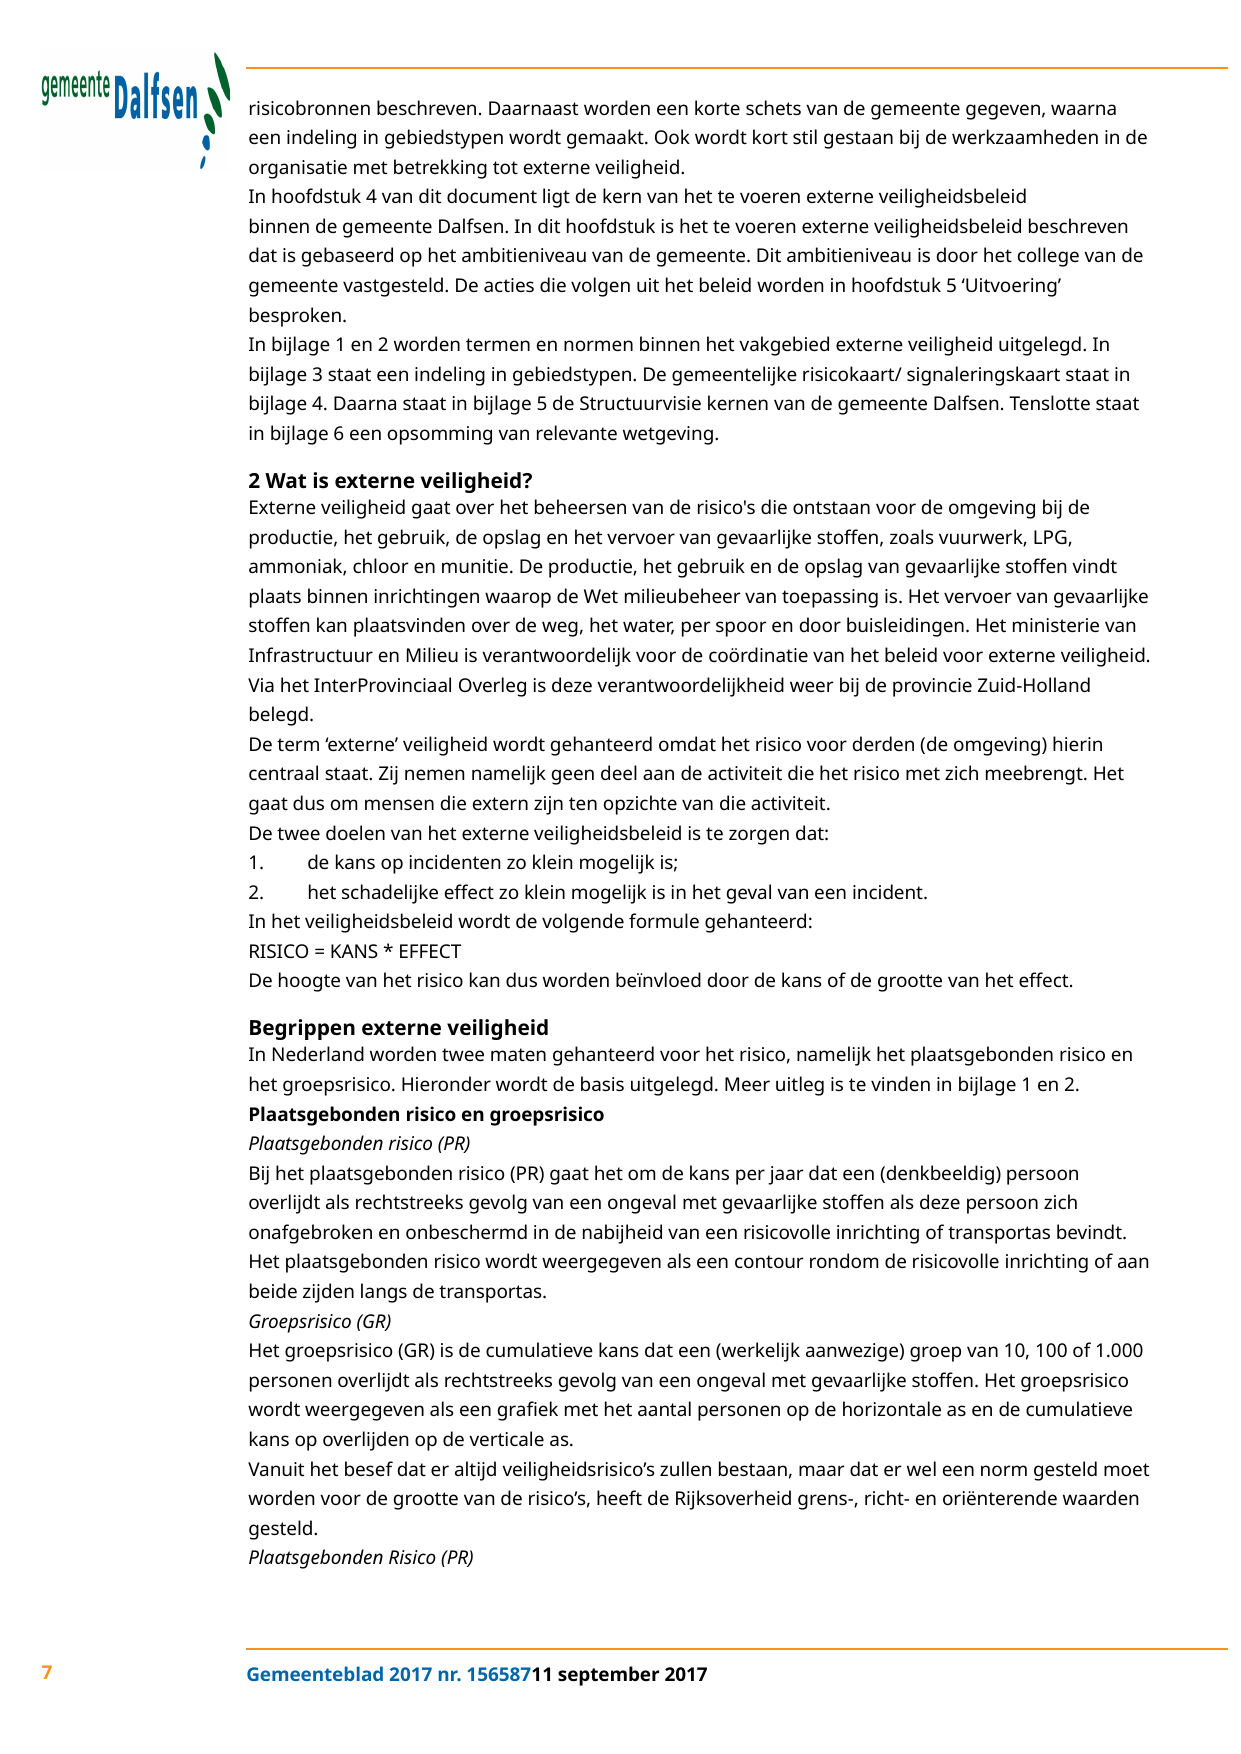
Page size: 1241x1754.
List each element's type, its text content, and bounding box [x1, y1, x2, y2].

text Plaatsgebonden Risico (PR) [248, 1544, 1152, 1570]
list de kans op incidenten zo klein mogelijk is; [248, 849, 1152, 875]
text 2 Wat is externe veiligheid? [248, 466, 1152, 494]
text In hoofdstuk 4 van dit document ligt de kern van het te voeren externe veiligheidsbeleid [248, 183, 1152, 209]
text In bijlage 1 en 2 worden termen en normen binnen het vakgebied externe veiligheid uitgelegd. In bijlage 3 staat een indeling in gebiedstypen. De gemeentelijke risicokaart/ signaleringskaart staat in bijlage 4. Daarna staat in bijlage 5 de Structuurvisie kernen van de gemeente Dalfsen. Tenslotte staat in bijlage 6 een opsomming van relevante wetgeving. [248, 331, 1152, 446]
text In het veiligheidsbeleid wordt de volgende formule gehanteerd: [248, 908, 1152, 934]
text Plaatsgebonden risico en groepsrisico [248, 1101, 1152, 1127]
list het schadelijke effect zo klein mogelijk is in het geval van een incident. [248, 879, 1152, 904]
text De term ‘externe’ veiligheid wordt gehanteerd omdat het risico voor derden (de omgeving) hierin centraal staat. Zij nemen namelijk geen deel aan de activiteit die het risico met zich meebrengt. Het gaat dus om mensen die extern zijn ten opzichte van die activiteit. [248, 731, 1152, 816]
text binnen de gemeente Dalfsen. In dit hoofdstuk is het te voeren externe veiligheidsbeleid beschreven dat is gebaseerd op het ambitieniveau van de gemeente. Dit ambitieniveau is door het college van de gemeente vastgesteld. De acties die volgen uit het beleid worden in hoofdstuk 5 ‘Uitvoering’ besproken. [248, 213, 1152, 328]
text Vanuit het besef dat er altijd veiligheidsrisico’s zullen bestaan, maar dat er wel een norm gesteld moet worden voor de grootte van de risico’s, heeft de Rijksoverheid grens-, richt- en oriënterende waarden gesteld. [248, 1456, 1152, 1541]
text RISICO = KANS * EFFECT [248, 938, 1152, 964]
text Externe veiligheid gaat over het beheersen van de risico's die ontstaan voor de omgeving bij de productie, het gebruik, de opslag en het vervoer van gevaarlijke stoffen, zoals vuurwerk, LPG, ammoniak, chloor en munitie. De productie, het gebruik en de opslag van gevaarlijke stoffen vindt plaats binnen inrichtingen waarop de Wet milieubeheer van toepassing is. Het vervoer van gevaarlijke stoffen kan plaatsvinden over de weg, het water, per spoor en door buisleidingen. Het ministerie van Infrastructuur en Milieu is verantwoordelijk voor de coördinatie van het beleid voor externe veiligheid. Via het InterProvinciaal Overleg is deze verantwoordelijkheid weer bij de provincie Zuid-Holland belegd. [248, 494, 1152, 727]
text Begrippen externe veiligheid [248, 1013, 1152, 1042]
text risicobronnen beschreven. Daarnaast worden een korte schets van de gemeente gegeven, waarna een indeling in gebiedstypen wordt gemaakt. Ook wordt kort stil gestaan bij de werkzaamheden in de organisatie met betrekking tot externe veiligheid. [248, 95, 1152, 180]
text In Nederland worden twee maten gehanteerd voor het risico, namelijk het plaatsgebonden risico en het groepsrisico. Hieronder wordt de basis uitgelegd. Meer uitleg is te vinden in bijlage 1 en 2. [248, 1042, 1152, 1097]
text Bij het plaatsgebonden risico (PR) gaat het om de kans per jaar dat een (denkbeeldig) persoon overlijdt als rechtstreeks gevolg van een ongeval met gevaarlijke stoffen als deze persoon zich onafgebroken en onbeschermd in de nabijheid van een risicovolle inrichting of transportas bevindt. Het plaatsgebonden risico wordt weergegeven als een contour rondom de risicovolle inrichting of aan beide zijden langs de transportas. [248, 1160, 1152, 1304]
picture [41, 47, 231, 172]
text De hoogte van het risico kan dus worden beïnvloed door de kans of de grootte van het effect. [248, 968, 1152, 993]
text Groepsrisico (GR) [248, 1308, 1152, 1334]
text Plaatsgebonden risico (PR) [248, 1130, 1152, 1156]
text De twee doelen van het externe veiligheidsbeleid is te zorgen dat: [248, 820, 1152, 845]
text Het groepsrisico (GR) is de cumulatieve kans dat een (werkelijk aanwezige) groep van 10, 100 of 1.000 personen overlijdt als rechtstreeks gevolg van een ongeval met gevaarlijke stoffen. Het groepsrisico wordt weergegeven als een grafiek met het aantal personen op de horizontale as en de cumulatieve kans op overlijden op de verticale as. [248, 1337, 1152, 1452]
